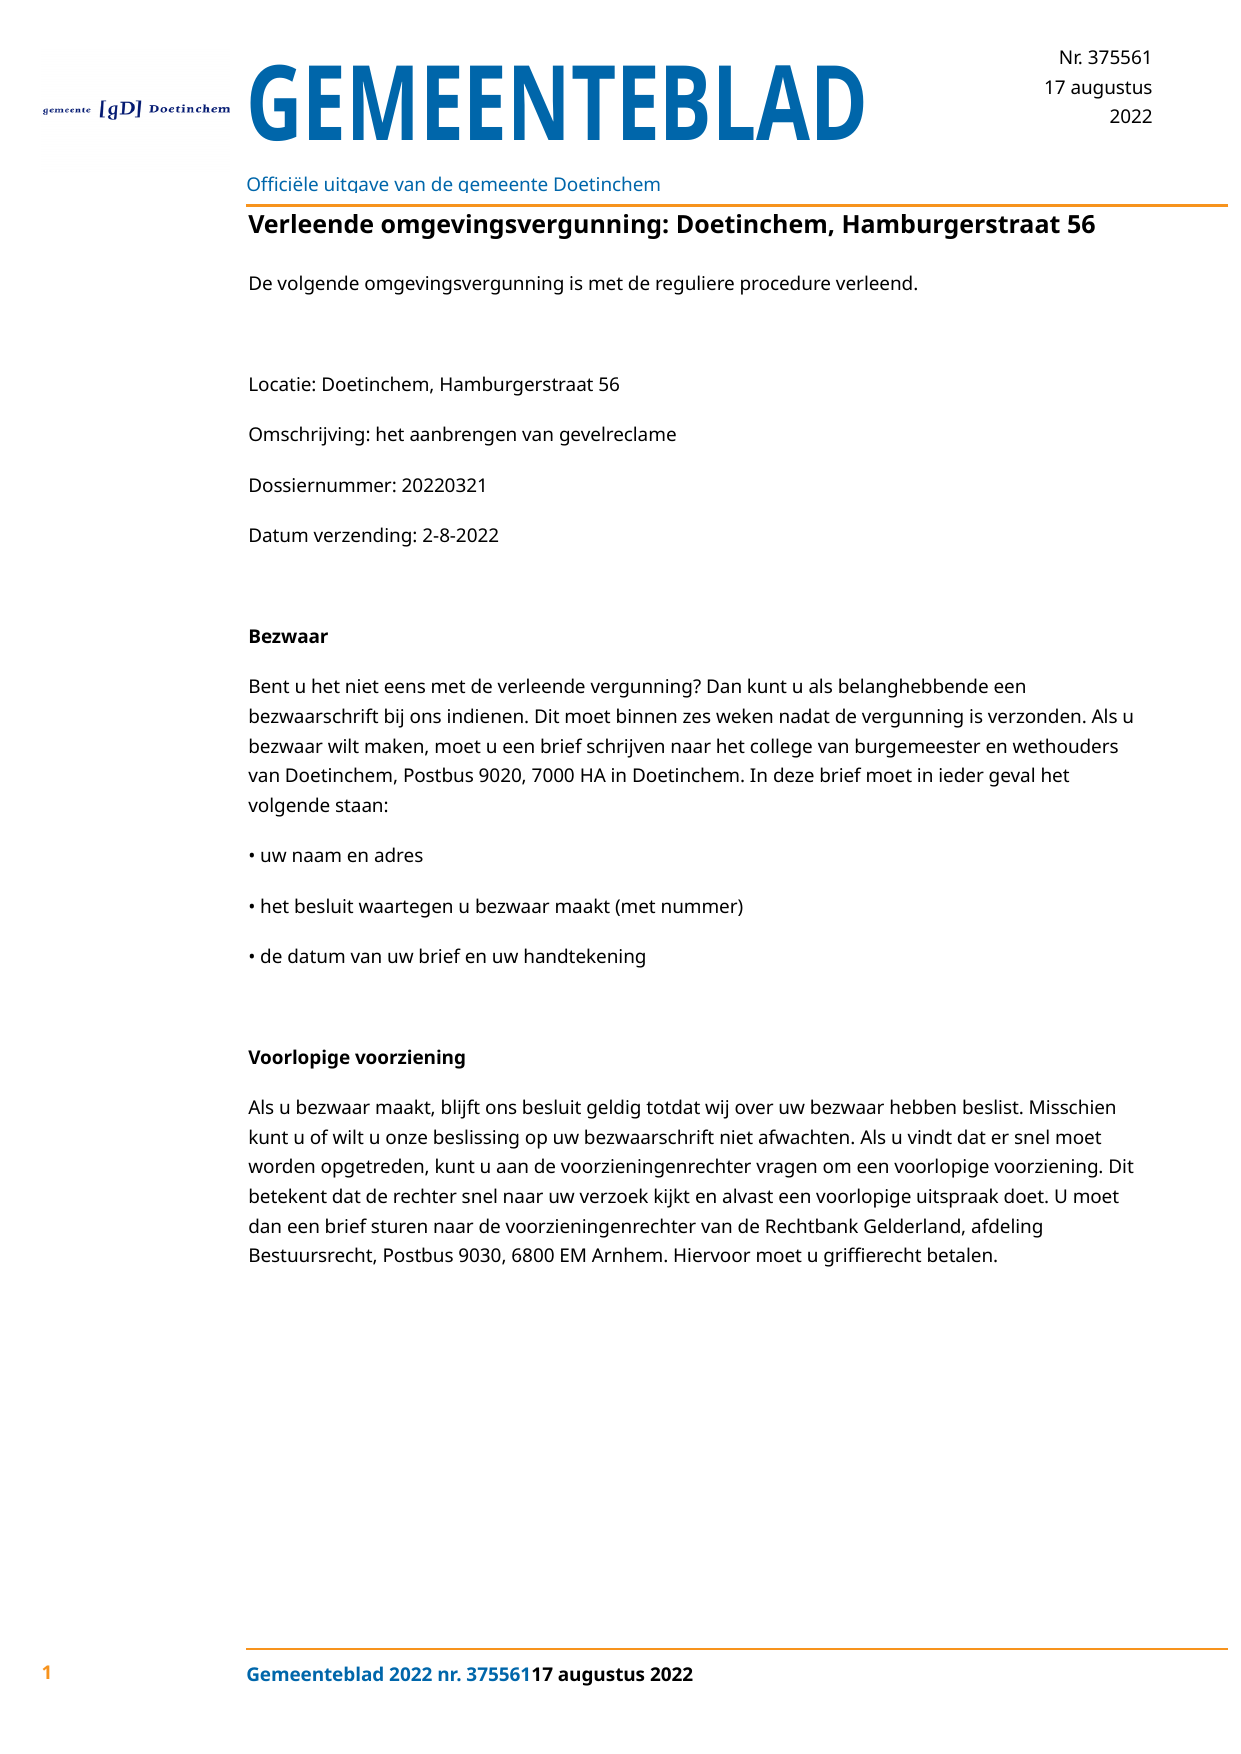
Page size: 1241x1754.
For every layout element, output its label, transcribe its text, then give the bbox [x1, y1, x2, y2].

text Datum verzending: 2-8-2022 [248, 522, 1152, 548]
text • uw naam en adres [248, 842, 1152, 868]
picture [41, 47, 231, 172]
text Locatie: Doetinchem, Hamburgerstraat 56 [248, 371, 1152, 397]
text Als u bezwaar maakt, blijft ons besluit geldig totdat wij over uw bezwaar hebben beslist. Misschien kunt u of wilt u onze beslissing op uw bezwaarschrift niet afwachten. Als u vindt dat er snel moet worden opgetreden, kunt u aan de voorzieningenrechter vragen om een voorlopige voorziening. Dit betekent dat de rechter snel naar uw verzoek kijkt en alvast een voorlopige uitspraak doet. U moet dan een brief sturen naar de voorzieningenrechter van de Rechtbank Gelderland, afdeling Bestuursrecht, Postbus 9030, 6800 EM Arnhem. Hiervoor moet u griffierecht betalen. [248, 1094, 1152, 1268]
text • de datum van uw brief en uw handtekening [248, 943, 1152, 969]
text • het besluit waartegen u bezwaar maakt (met nummer) [248, 893, 1152, 918]
text Bezwaar [248, 623, 1152, 649]
text Dossiernummer: 20220321 [248, 472, 1152, 498]
text Bent u het niet eens met de verleende vergunning? Dan kunt u als belanghebbende een bezwaarschrift bij ons indienen. Dit moet binnen zes weken nadat de vergunning is verzonden. Als u bezwaar wilt maken, moet u een brief schrijven naar het college van burgemeester en wethouders van Doetinchem, Postbus 9020, 7000 HA in Doetinchem. In deze brief moet in ieder geval het volgende staan: [248, 674, 1152, 818]
text Voorlopige voorziening [248, 1044, 1152, 1070]
text Verleende omgevingsvergunning: Doetinchem, Hamburgerstraat 56 [248, 207, 1152, 241]
text Omschrijving: het aanbrengen van gevelreclame [248, 422, 1152, 447]
text De volgende omgevingsvergunning is met de reguliere procedure verleend. [248, 270, 1152, 296]
